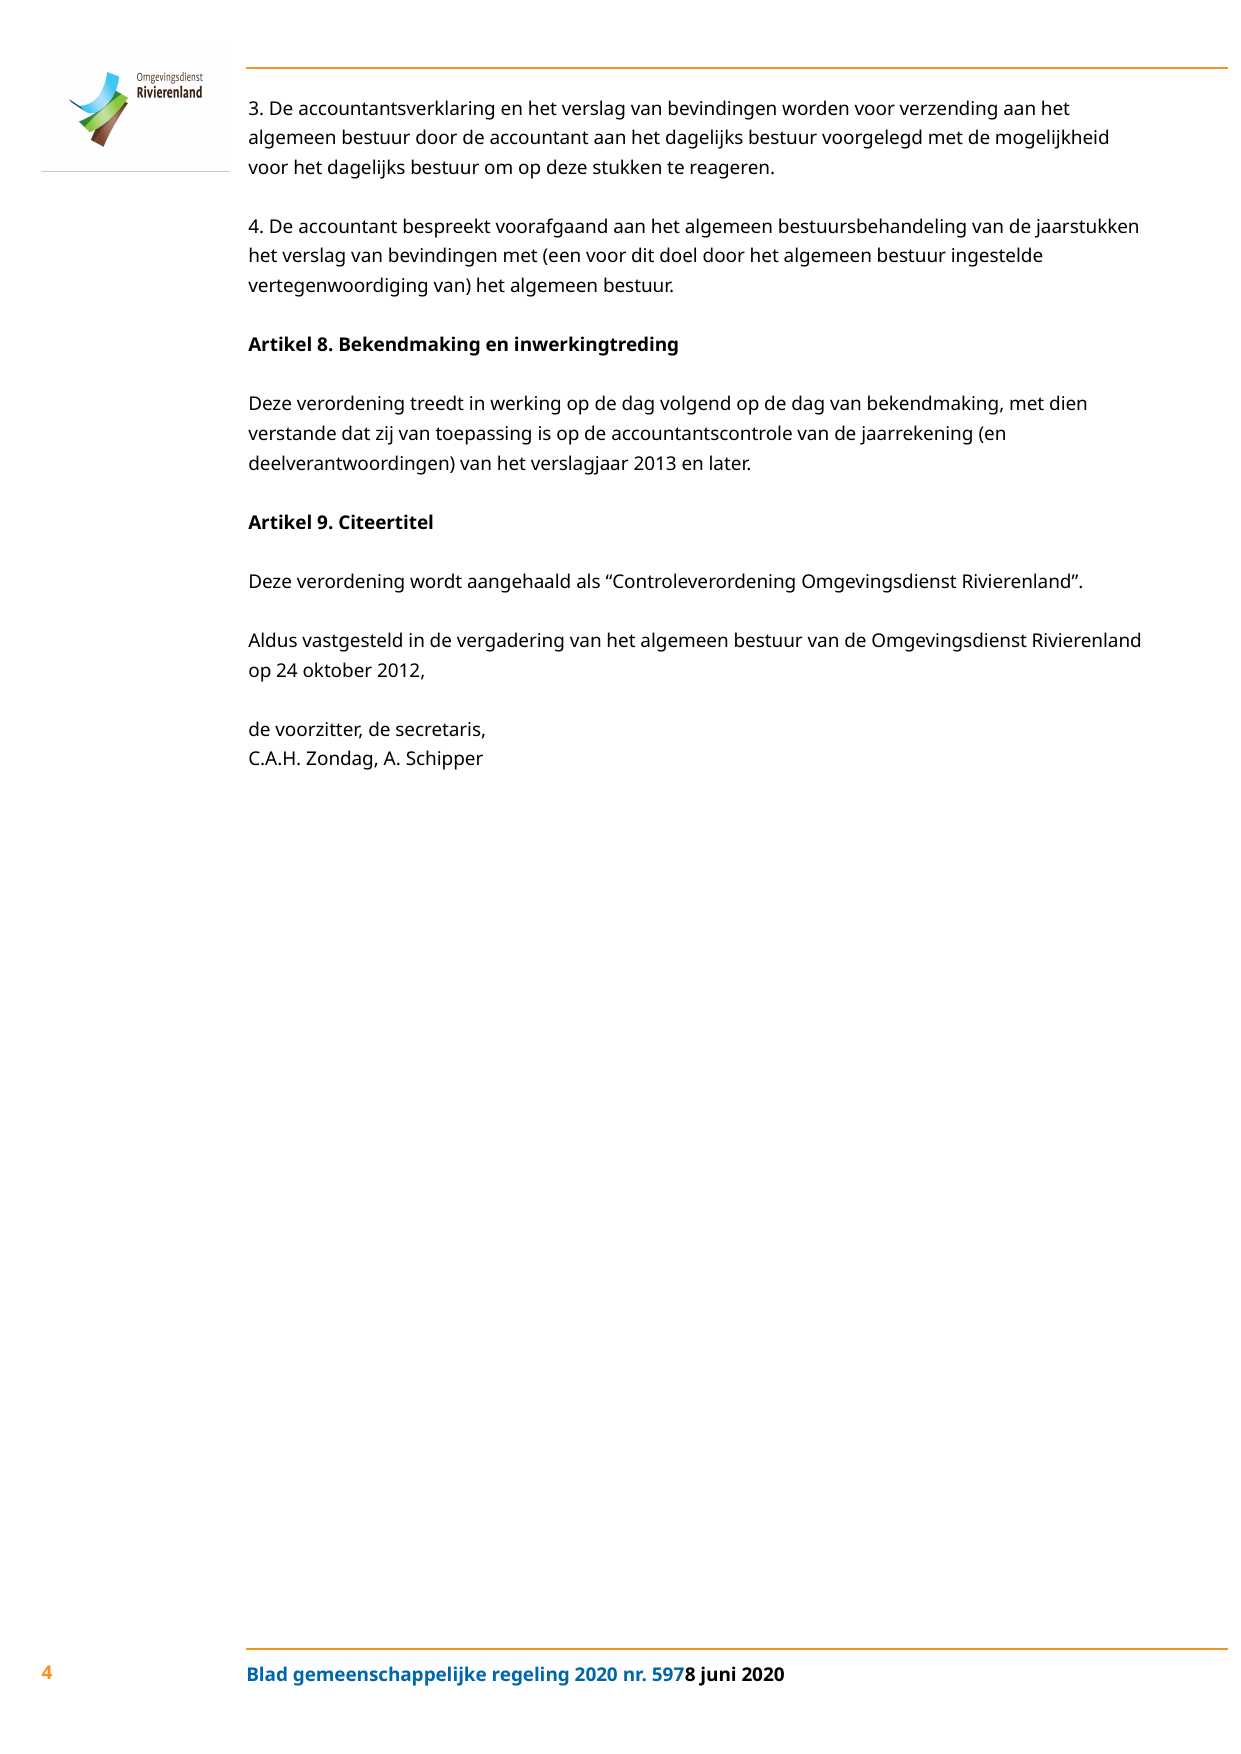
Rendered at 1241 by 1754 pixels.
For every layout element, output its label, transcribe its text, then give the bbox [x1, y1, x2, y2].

text C.A.H. Zondag, A. Schipper [248, 746, 1152, 771]
text de voorzitter, de secretaris, [248, 716, 1152, 742]
text Aldus vastgesteld in de vergadering van het algemeen bestuur van de Omgevingsdienst Rivierenland op 24 oktober 2012, [248, 627, 1152, 683]
text Artikel 8. Bekendmaking en inwerkingtreding [248, 331, 1152, 357]
text Deze verordening wordt aangehaald als “Controleverordening Omgevingsdienst Rivierenland”. [248, 568, 1152, 594]
picture [41, 47, 231, 172]
text Deze verordening treedt in werking op de dag volgend op de dag van bekendmaking, met dien verstande dat zij van toepassing is op de accountantscontrole van de jaarrekening (en deelverantwoordingen) van het verslagjaar 2013 en later. [248, 391, 1152, 476]
text 3. De accountantsverklaring en het verslag van bevindingen worden voor verzending aan het algemeen bestuur door de accountant aan het dagelijks bestuur voorgelegd met de mogelijkheid voor het dagelijks bestuur om op deze stukken te reageren. [248, 95, 1152, 180]
text 4. De accountant bespreekt voorafgaand aan het algemeen bestuursbehandeling van de jaarstukken het verslag van bevindingen met (een voor dit doel door het algemeen bestuur ingestelde vertegenwoordiging van) het algemeen bestuur. [248, 213, 1152, 298]
text Artikel 9. Citeertitel [248, 509, 1152, 535]
